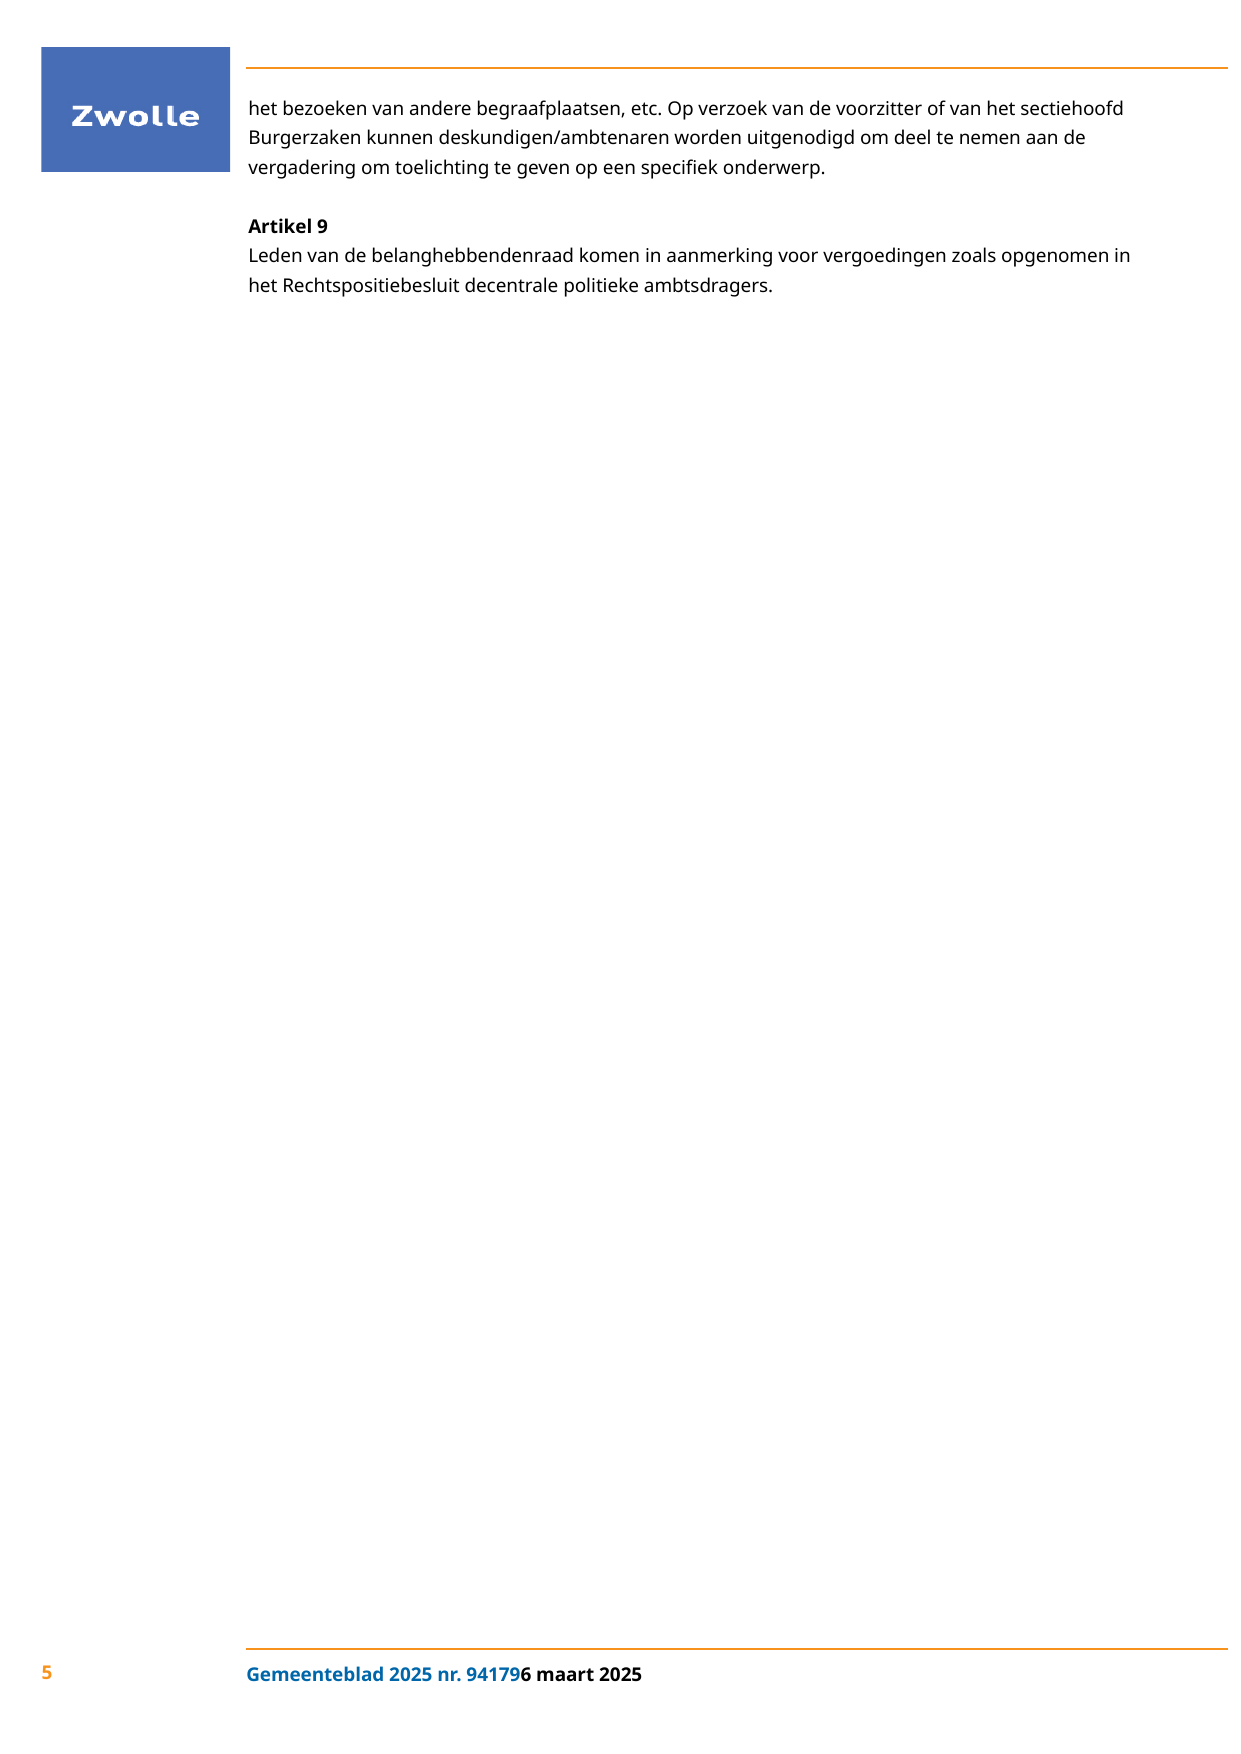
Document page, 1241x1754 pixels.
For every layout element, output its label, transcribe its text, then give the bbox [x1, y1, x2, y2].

text Leden van de belanghebbendenraad komen in aanmerking voor vergoedingen zoals opgenomen in het Rechtspositiebesluit decentrale politieke ambtsdragers. [248, 243, 1152, 298]
picture [41, 47, 231, 172]
text het bezoeken van andere begraafplaatsen, etc. Op verzoek van de voorzitter of van het sectiehoofd Burgerzaken kunnen deskundigen/ambtenaren worden uitgenodigd om deel te nemen aan de vergadering om toelichting te geven op een specifiek onderwerp. [248, 95, 1152, 180]
text Artikel 9 [248, 213, 1152, 239]
